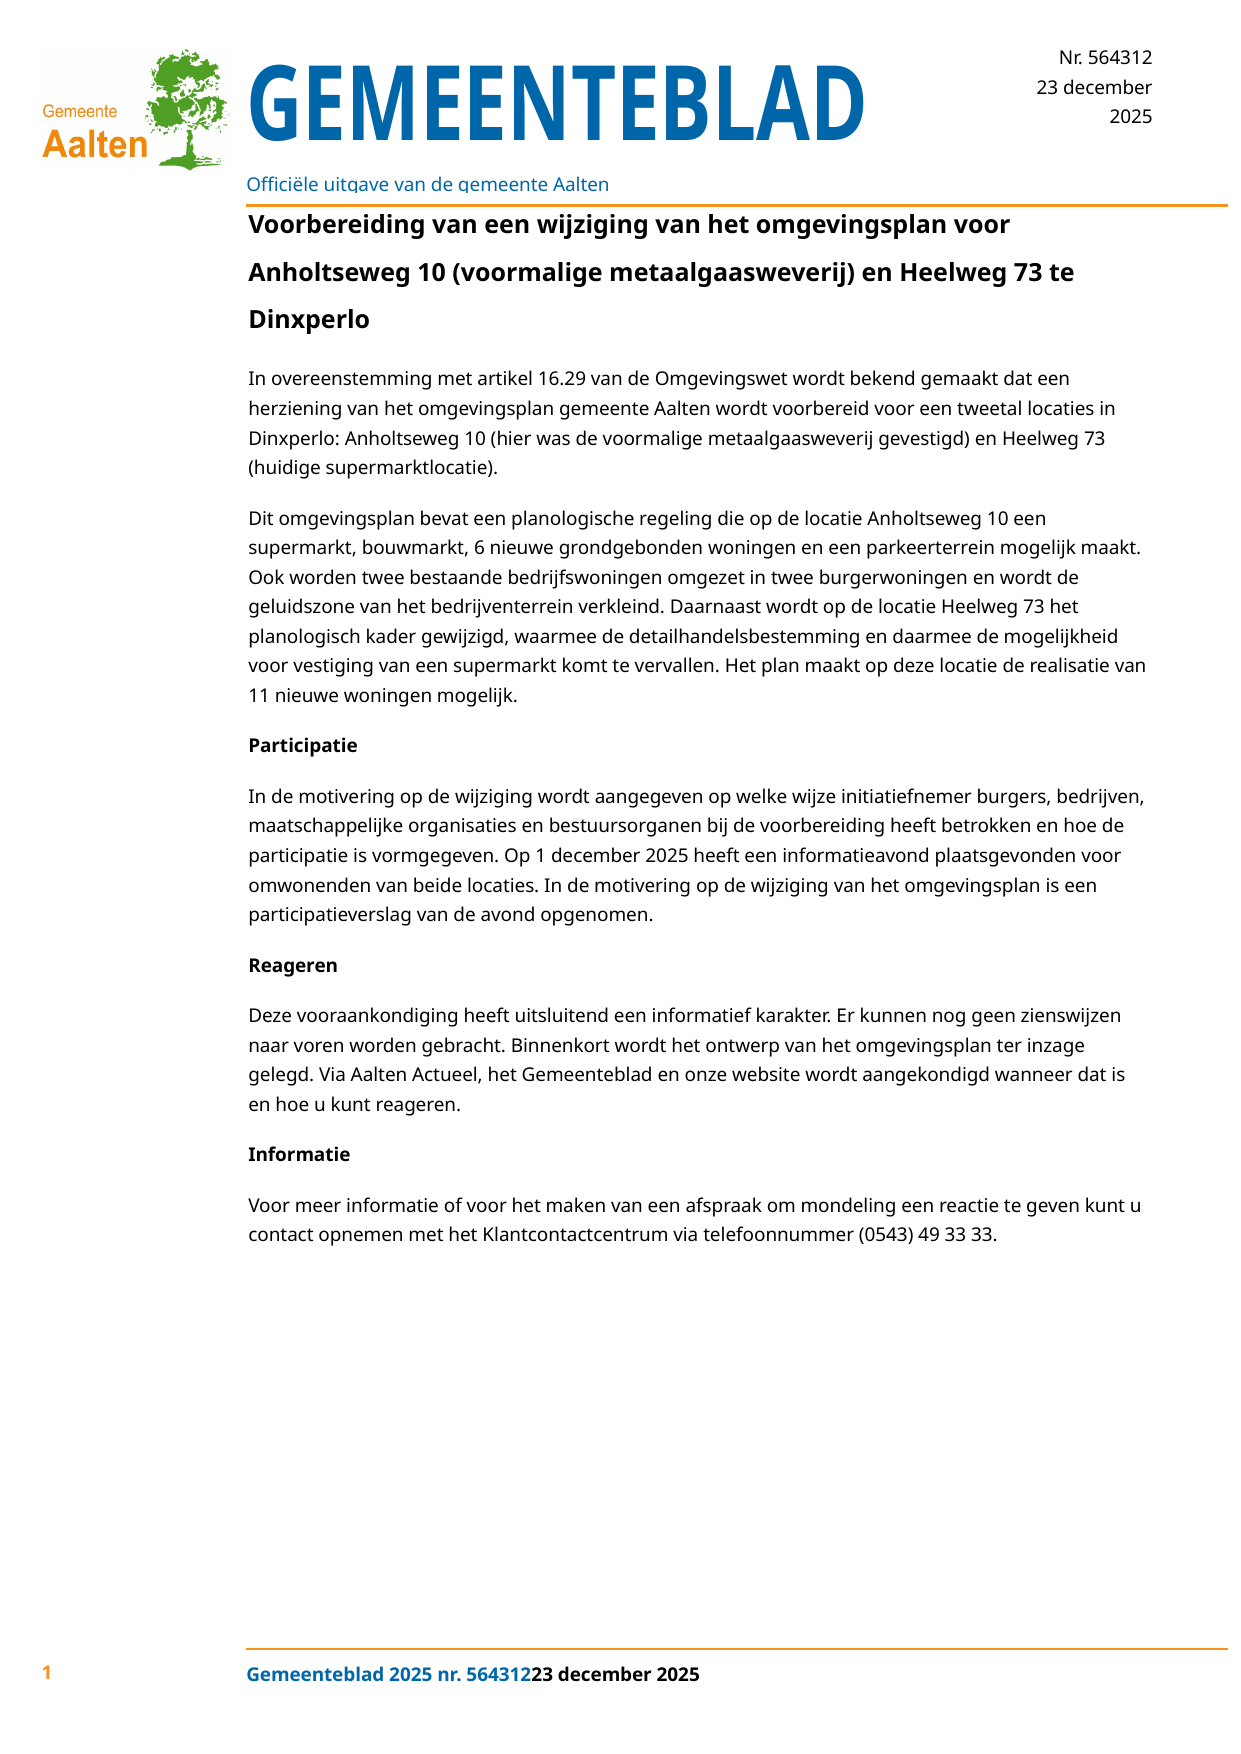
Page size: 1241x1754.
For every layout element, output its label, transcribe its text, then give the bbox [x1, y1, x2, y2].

text Dit omgevingsplan bevat een planologische regeling die op de locatie Anholtseweg 10 een supermarkt, bouwmarkt, 6 nieuwe grondgebonden woningen en een parkeerterrein mogelijk maakt. Ook worden twee bestaande bedrijfswoningen omgezet in twee burgerwoningen en wordt de geluidszone van het bedrijventerrein verkleind. Daarnaast wordt op de locatie Heelweg 73 het planologisch kader gewijzigd, waarmee de detailhandelsbestemming en daarmee de mogelijkheid voor vestiging van een supermarkt komt te vervallen. Het plan maakt op deze locatie de realisatie van 11 nieuwe woningen mogelijk. [248, 505, 1152, 708]
text In overeenstemming met artikel 16.29 van de Omgevingswet wordt bekend gemaakt dat een herziening van het omgevingsplan gemeente Aalten wordt voorbereid voor een tweetal locaties in Dinxperlo: Anholtseweg 10 (hier was de voormalige metaalgaasweverij gevestigd) en Heelweg 73 (huidige supermarktlocatie). [248, 366, 1152, 480]
text In de motivering op de wijziging wordt aangegeven op welke wijze initiatiefnemer burgers, bedrijven, maatschappelijke organisaties en bestuursorganen bij de voorbereiding heeft betrokken en hoe de participatie is vormgegeven. Op 1 december 2025 heeft een informatieavond plaatsgevonden voor omwonenden van beide locaties. In de motivering op de wijziging van het omgevingsplan is een participatieverslag van de avond opgenomen. [248, 783, 1152, 927]
text Reageren [248, 952, 1152, 977]
text Informatie [248, 1141, 1152, 1167]
text Voorbereiding van een wijziging van het omgevingsplan voor Anholtseweg 10 (voormalige metaalgaasweverij) en Heelweg 73 te Dinxperlo [248, 207, 1152, 336]
picture [41, 47, 231, 172]
text Voor meer informatie of voor het maken van een afspraak om mondeling een reactie te geven kunt u contact opnemen met het Klantcontactcentrum via telefoonnummer (0543) 49 33 33. [248, 1192, 1152, 1247]
text Participatie [248, 733, 1152, 758]
text Deze vooraankondiging heeft uitsluitend een informatief karakter. Er kunnen nog geen zienswijzen naar voren worden gebracht. Binnenkort wordt het ontwerp van het omgevingsplan ter inzage gelegd. Via Aalten Actueel, het Gemeenteblad en onze website wordt aangekondigd wanneer dat is en hoe u kunt reageren. [248, 1002, 1152, 1117]
